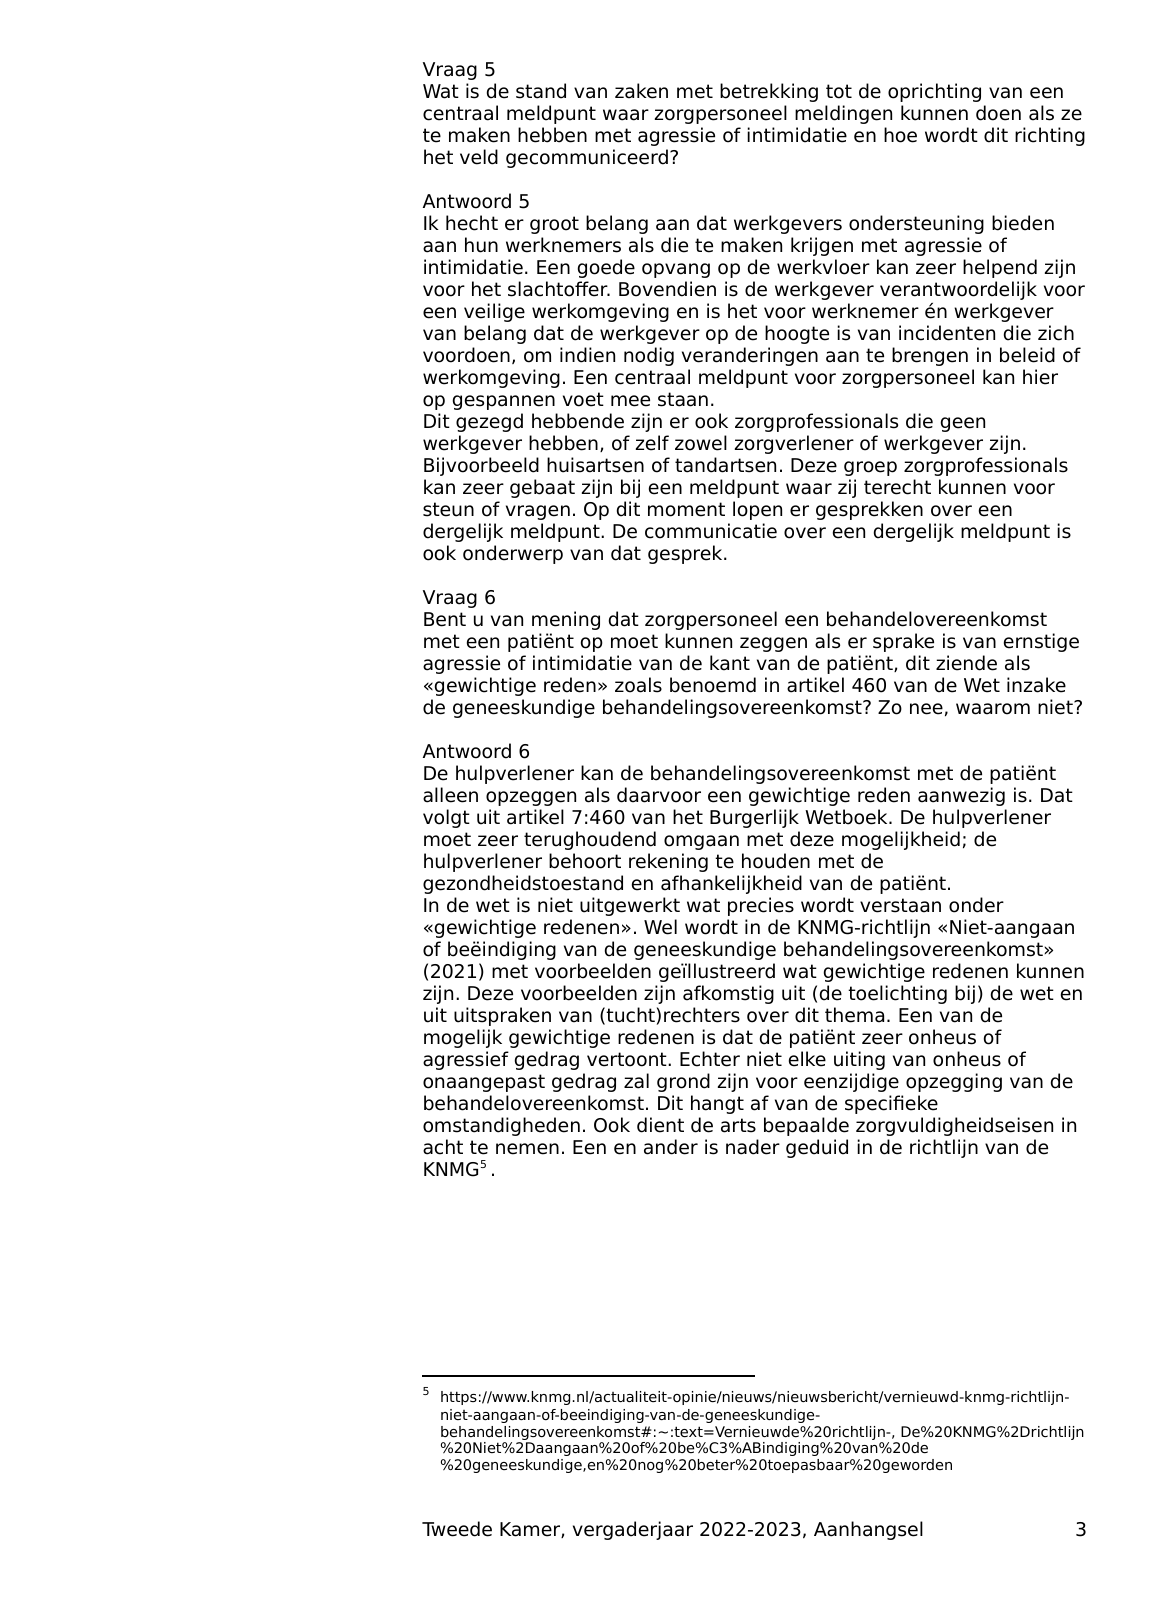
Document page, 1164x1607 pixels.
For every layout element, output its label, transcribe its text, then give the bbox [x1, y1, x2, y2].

text Wat is de stand van zaken met betrekking tot de oprichting van een centraal meldpunt waar zorgpersoneel meldingen kunnen doen als ze te maken hebben met agressie of intimidatie en hoe wordt dit richting het veld gecommuniceerd? [422, 81, 1087, 169]
text Antwoord 5 [422, 191, 1087, 213]
text Vraag 6 [422, 587, 1087, 609]
text In de wet is niet uitgewerkt wat precies wordt verstaan onder «gewichtige redenen». Wel wordt in de KNMG-richtlijn «Niet-aangaan of beëindiging van de geneeskundige behandelingsovereenkomst» (2021) met voorbeelden geïllustreerd wat gewichtige redenen kunnen zijn. Deze voorbeelden zijn afkomstig uit (de toelichting bij) de wet en uit uitspraken van (tucht)rechters over dit thema. Een van de mogelijk gewichtige redenen is dat de patiënt zeer onheus of agressief gedrag vertoont. Echter niet elke uiting van onheus of onaangepast gedrag zal grond zijn voor eenzijdige opzegging van de behandelovereenkomst. Dit hangt af van de specifieke omstandigheden. Ook dient de arts bepaalde zorgvuldigheidseisen in acht te nemen. Een en ander is nader geduid in de richtlijn van de KNMG. [422, 895, 1087, 1181]
text De hulpverlener kan de behandelingsovereenkomst met de patiënt alleen opzeggen als daarvoor een gewichtige reden aanwezig is. Dat volgt uit artikel 7:460 van het Burgerlijk Wetboek. De hulpverlener moet zeer terughoudend omgaan met deze mogelijkheid; de hulpverlener behoort rekening te houden met de gezondheidstoestand en afhankelijkheid van de patiënt. [422, 763, 1087, 895]
text Dit gezegd hebbende zijn er ook zorgprofessionals die geen werkgever hebben, of zelf zowel zorgverlener of werkgever zijn. Bijvoorbeeld huisartsen of tandartsen. Deze groep zorgprofessionals kan zeer gebaat zijn bij een meldpunt waar zij terecht kunnen voor steun of vragen. Op dit moment lopen er gesprekken over een dergelijk meldpunt. De communicatie over een dergelijk meldpunt is ook onderwerp van dat gesprek. [422, 411, 1087, 565]
text Ik hecht er groot belang aan dat werkgevers ondersteuning bieden aan hun werknemers als die te maken krijgen met agressie of intimidatie. Een goede opvang op de werkvloer kan zeer helpend zijn voor het slachtoffer. Bovendien is de werkgever verantwoordelijk voor een veilige werkomgeving en is het voor werknemer én werkgever van belang dat de werkgever op de hoogte is van incidenten die zich voordoen, om indien nodig veranderingen aan te brengen in beleid of werkomgeving. Een centraal meldpunt voor zorgpersoneel kan hier op gespannen voet mee staan. [422, 213, 1087, 411]
text Antwoord 6 [422, 741, 1087, 763]
text Bent u van mening dat zorgpersoneel een behandelovereenkomst met een patiënt op moet kunnen zeggen als er sprake is van ernstige agressie of intimidatie van de kant van de patiënt, dit ziende als «gewichtige reden» zoals benoemd in artikel 460 van de Wet inzake de geneeskundige behandelingsovereenkomst? Zo nee, waarom niet? [422, 609, 1087, 719]
text https://www.knmg.nl/actualiteit-opinie/nieuws/nieuwsbericht/vernieuwd-knmg-richtlijn-niet-aangaan-of-beeindiging-van-de-geneeskundige- behandelingsovereenkomst#:~:text=Vernieuwde%20richtlijn-, De%20KNMG%2Drichtlijn%20Niet%2Daangaan%20of%20be%C3%ABindiging%20van%20de %20geneeskundige,en%20nog%20beter%20toepasbaar%20geworden [422, 1385, 1087, 1474]
text Vraag 5 [422, 59, 1087, 81]
